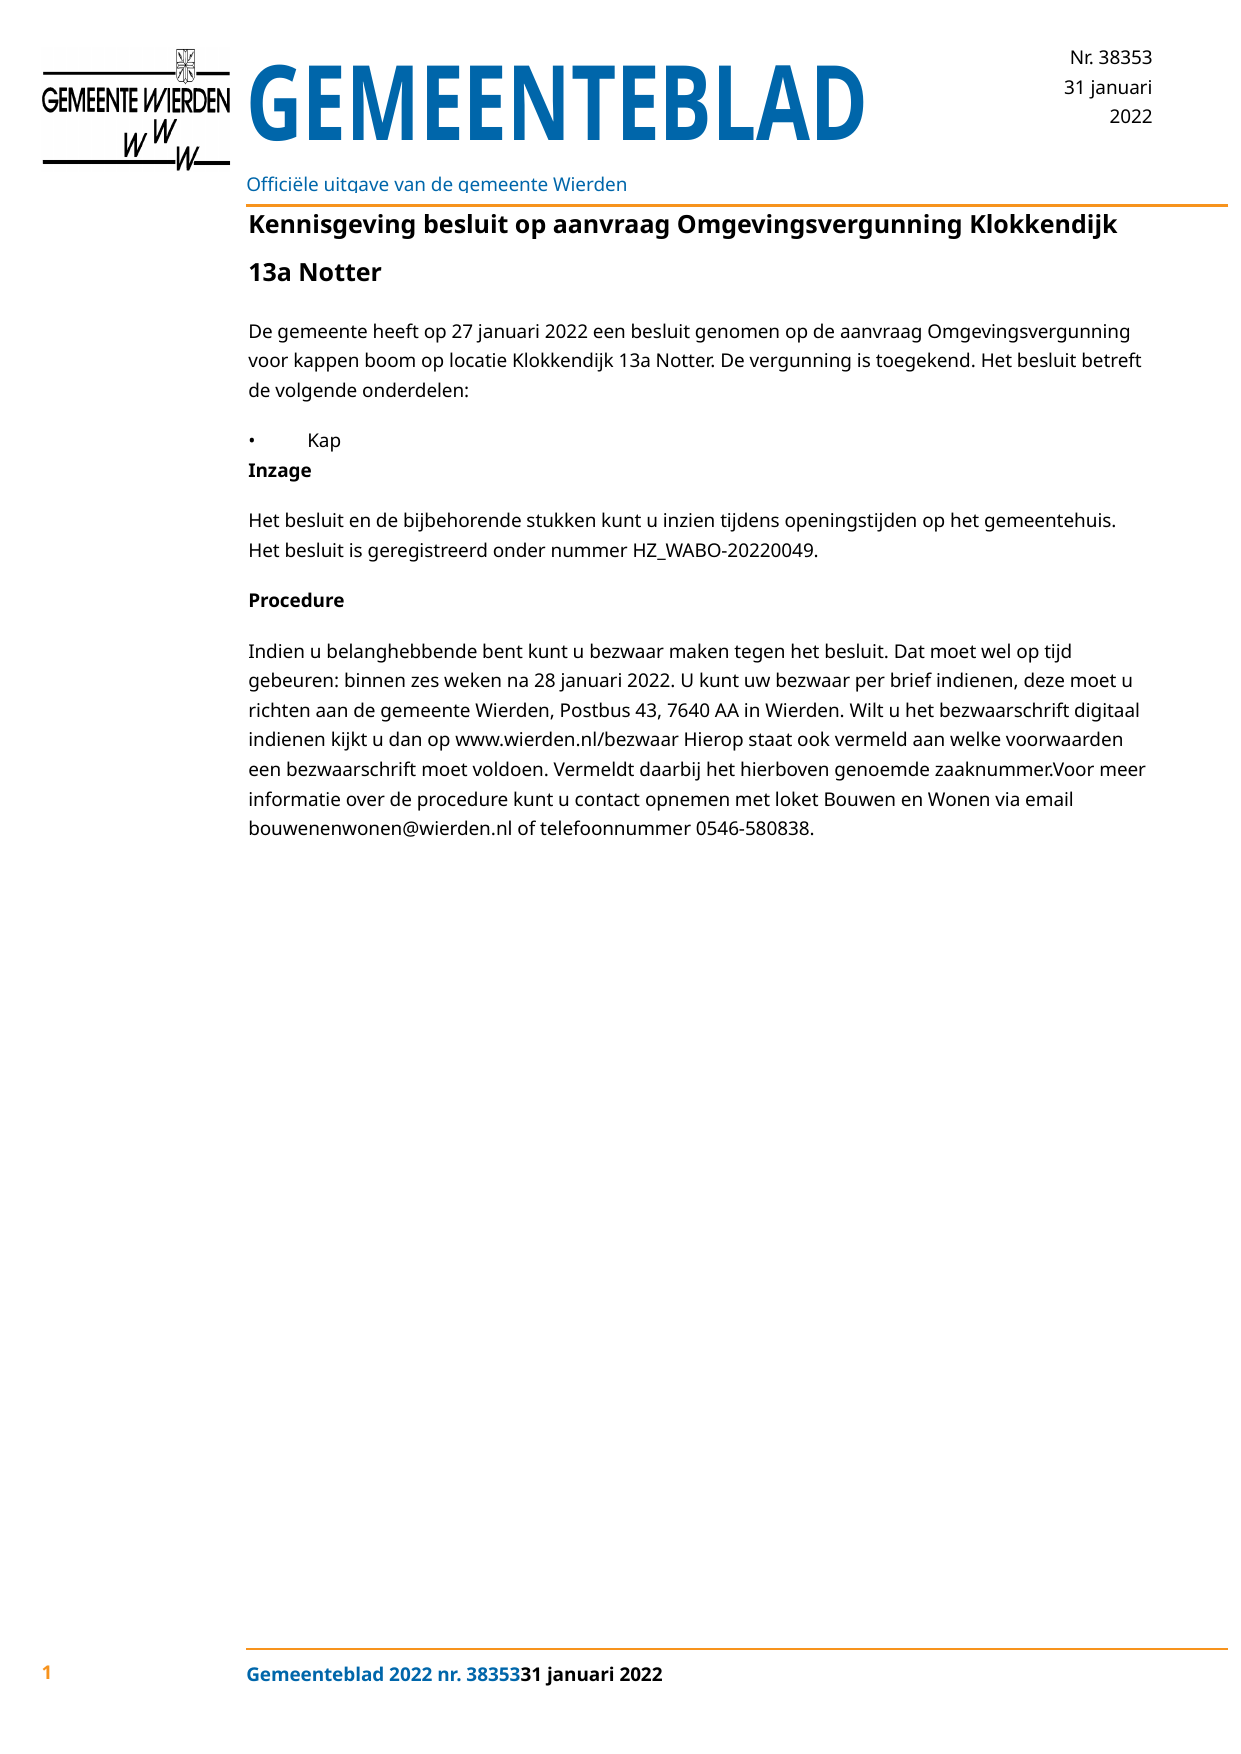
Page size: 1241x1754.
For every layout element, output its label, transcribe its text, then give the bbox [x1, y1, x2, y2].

list Kap [248, 427, 1152, 453]
picture [41, 47, 231, 172]
text De gemeente heeft op 27 januari 2022 een besluit genomen op de aanvraag Omgevingsvergunning voor kappen boom op locatie Klokkendijk 13a Notter. De vergunning is toegekend. Het besluit betreft de volgende onderdelen: [248, 318, 1152, 403]
text Het besluit en de bijbehorende stukken kunt u inzien tijdens openingstijden op het gemeentehuis. Het besluit is geregistreerd onder nummer HZ_WABO-20220049. [248, 507, 1152, 563]
text Kennisgeving besluit op aanvraag Omgevingsvergunning Klokkendijk 13a Notter [248, 207, 1152, 288]
text Procedure [248, 587, 1152, 613]
text Indien u belanghebbende bent kunt u bezwaar maken tegen het besluit. Dat moet wel op tijd gebeuren: binnen zes weken na 28 januari 2022. U kunt uw bezwaar per brief indienen, deze moet u richten aan de gemeente Wierden, Postbus 43, 7640 AA in Wierden. Wilt u het bezwaarschrift digitaal indienen kijkt u dan op www.wierden.nl/bezwaar Hierop staat ook vermeld aan welke voorwaarden een bezwaarschrift moet voldoen. Vermeldt daarbij het hierboven genoemde zaaknummer.Voor meer informatie over de procedure kunt u contact opnemen met loket Bouwen en Wonen via email bouwenenwonen@wierden.nl of telefoonnummer 0546-580838. [248, 638, 1152, 841]
text Inzage [248, 457, 1152, 483]
